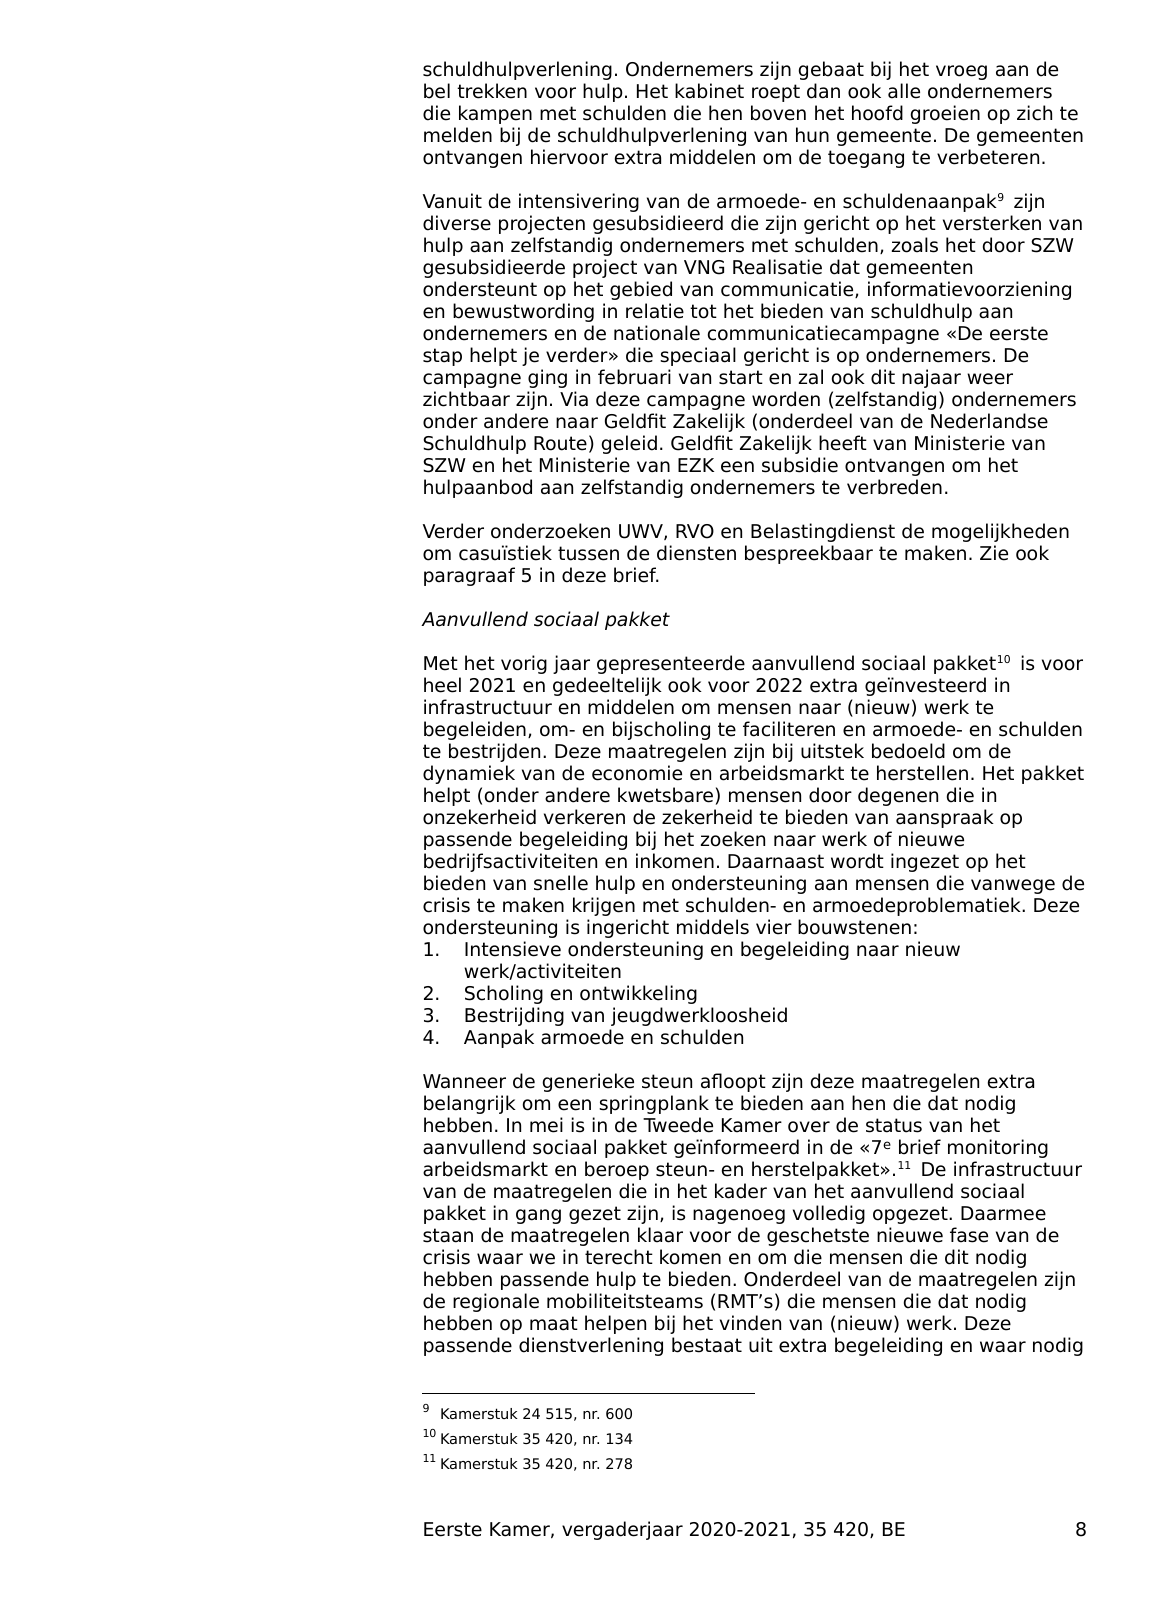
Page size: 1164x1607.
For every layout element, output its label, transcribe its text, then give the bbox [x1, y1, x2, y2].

text Wanneer de generieke steun afloopt zijn deze maatregelen extra belangrijk om een springplank te bieden aan hen die dat nodig hebben. In mei is in de Tweede Kamer over de status van het aanvullend sociaal pakket geïnformeerd in de «7e brief monitoring arbeidsmarkt en beroep steun- en herstelpakket». De infrastructuur van de maatregelen die in het kader van het aanvullend sociaal pakket in gang gezet zijn, is nagenoeg volledig opgezet. Daarmee staan de maatregelen klaar voor de geschetste nieuwe fase van de crisis waar we in terecht komen en om die mensen die dit nodig hebben passende hulp te bieden. Onderdeel van de maatregelen zijn de regionale mobiliteitsteams (RMT’s) die mensen die dat nodig hebben op maat helpen bij het vinden van (nieuw) werk. Deze passende dienstverlening bestaat uit extra begeleiding en waar nodig [422, 1071, 1087, 1357]
text Kamerstuk 35 420, nr. 134 [422, 1427, 1087, 1449]
subtitle Aanvullend sociaal pakket [422, 609, 1087, 631]
text schuldhulpverlening. Ondernemers zijn gebaat bij het vroeg aan de bel trekken voor hulp. Het kabinet roept dan ook alle ondernemers die kampen met schulden die hen boven het hoofd groeien op zich te melden bij de schuldhulpverlening van hun gemeente. De gemeenten ontvangen hiervoor extra middelen om de toegang te verbeteren. [422, 59, 1087, 169]
text 4. Aanpak armoede en schulden [422, 1027, 1087, 1049]
text Met het vorig jaar gepresenteerde aanvullend sociaal pakket is voor heel 2021 en gedeeltelijk ook voor 2022 extra geïnvesteerd in infrastructuur en middelen om mensen naar (nieuw) werk te begeleiden, om- en bijscholing te faciliteren en armoede- en schulden te bestrijden. Deze maatregelen zijn bij uitstek bedoeld om de dynamiek van de economie en arbeidsmarkt te herstellen. Het pakket helpt (onder andere kwetsbare) mensen door degenen die in onzekerheid verkeren de zekerheid te bieden van aanspraak op passende begeleiding bij het zoeken naar werk of nieuwe bedrijfsactiviteiten en inkomen. Daarnaast wordt ingezet op het bieden van snelle hulp en ondersteuning aan mensen die vanwege de crisis te maken krijgen met schulden- en armoedeproblematiek. Deze ondersteuning is ingericht middels vier bouwstenen: [422, 653, 1087, 939]
text 3. Bestrijding van jeugdwerkloosheid [422, 1005, 1087, 1027]
text 1. Intensieve ondersteuning en begeleiding naar nieuw werk/activiteiten [422, 939, 1087, 983]
text Verder onderzoeken UWV, RVO en Belastingdienst de mogelijkheden om casuïstiek tussen de diensten bespreekbaar te maken. Zie ook paragraaf 5 in deze brief. [422, 521, 1087, 587]
text 2. Scholing en ontwikkeling [422, 983, 1087, 1005]
text Kamerstuk 24 515, nr. 600 [422, 1402, 1087, 1424]
text Kamerstuk 35 420, nr. 278 [422, 1452, 1087, 1474]
text Vanuit de intensivering van de armoede- en schuldenaanpak zijn diverse projecten gesubsidieerd die zijn gericht op het versterken van hulp aan zelfstandig ondernemers met schulden, zoals het door SZW gesubsidieerde project van VNG Realisatie dat gemeenten ondersteunt op het gebied van communicatie, informatievoorziening en bewustwording in relatie tot het bieden van schuldhulp aan ondernemers en de nationale communicatiecampagne «De eerste stap helpt je verder» die speciaal gericht is op ondernemers. De campagne ging in februari van start en zal ook dit najaar weer zichtbaar zijn. Via deze campagne worden (zelfstandig) ondernemers onder andere naar Geldfit Zakelijk (onderdeel van de Nederlandse Schuldhulp Route) geleid. Geldfit Zakelijk heeft van Ministerie van SZW en het Ministerie van EZK een subsidie ontvangen om het hulpaanbod aan zelfstandig ondernemers te verbreden. [422, 191, 1087, 499]
